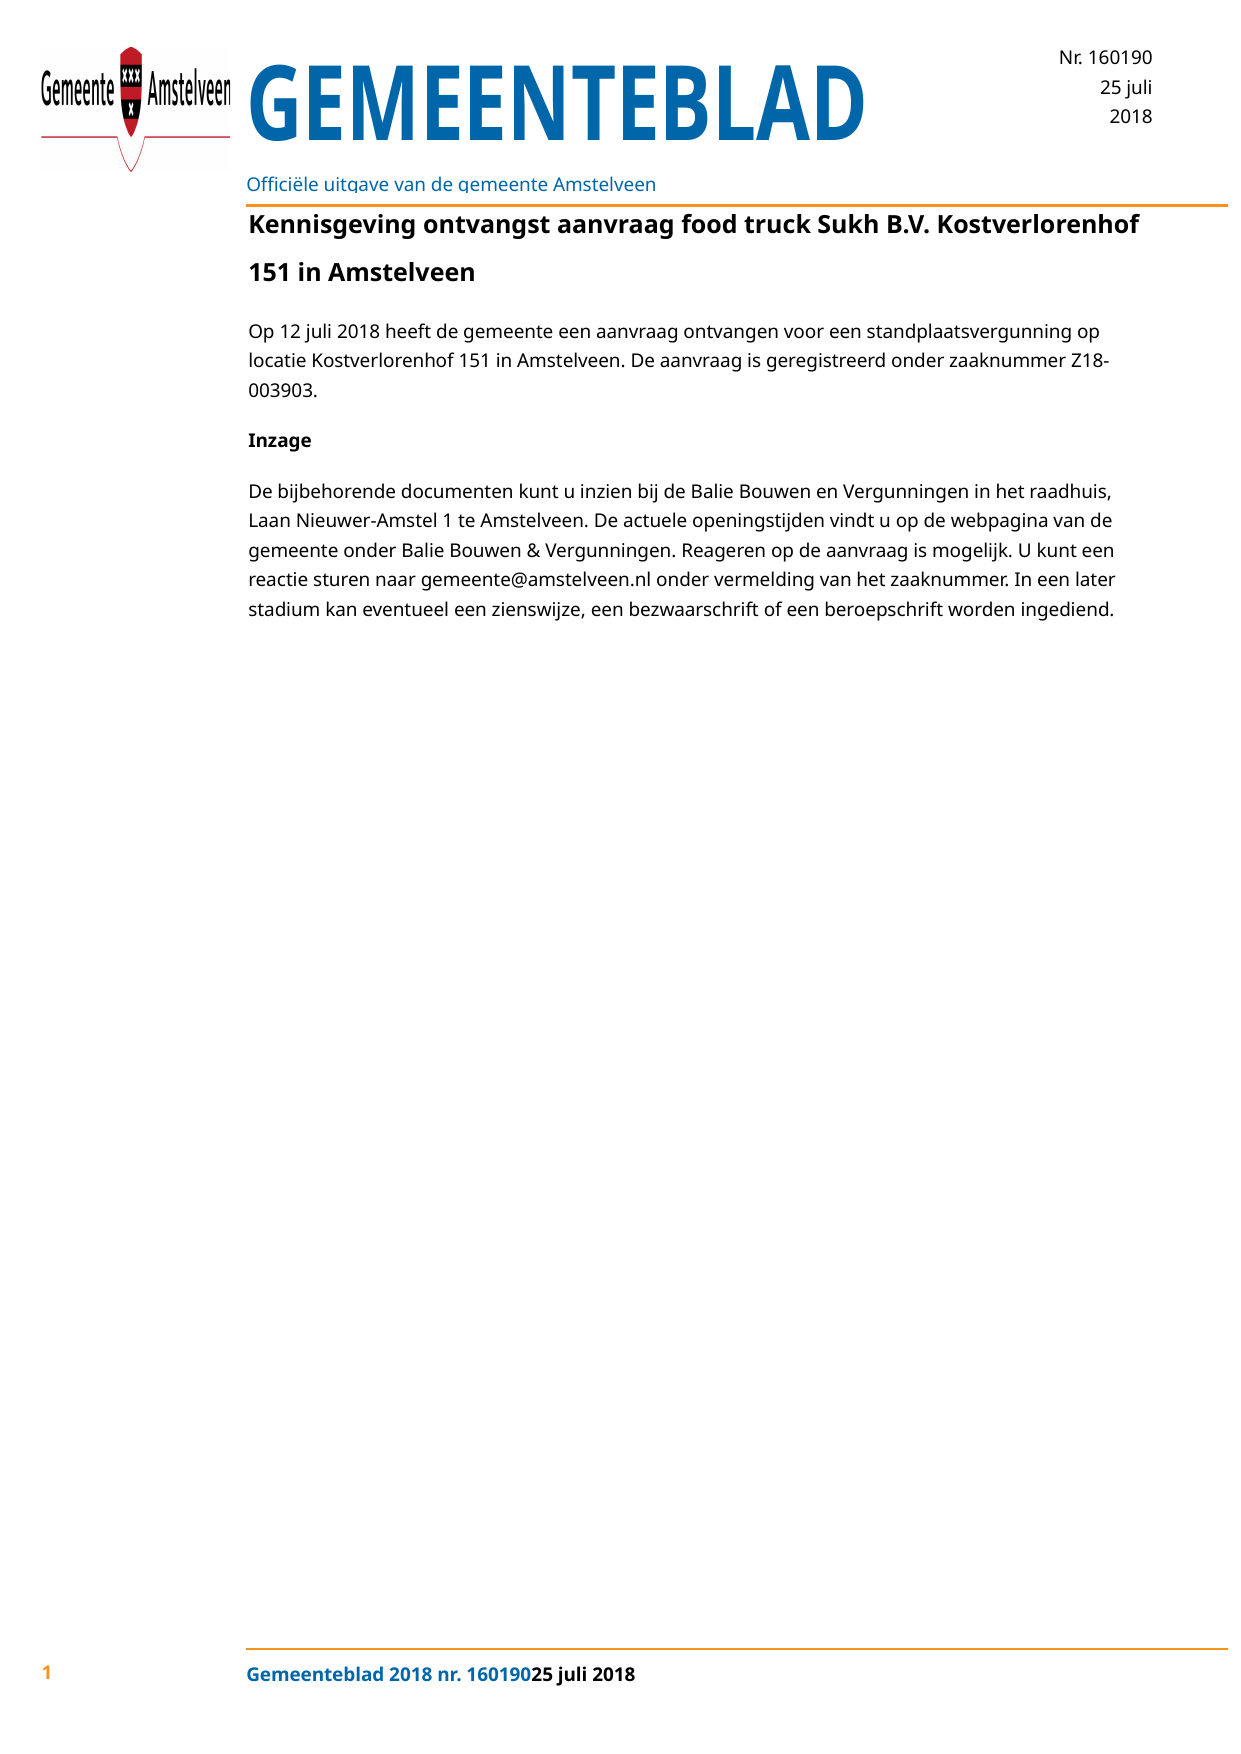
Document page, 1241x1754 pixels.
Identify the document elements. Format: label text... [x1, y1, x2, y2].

text Op 12 juli 2018 heeft de gemeente een aanvraag ontvangen voor een standplaatsvergunning op locatie Kostverlorenhof 151 in Amstelveen. De aanvraag is geregistreerd onder zaaknummer Z18-003903. [248, 318, 1152, 403]
text Inzage [248, 427, 1152, 453]
text Kennisgeving ontvangst aanvraag food truck Sukh B.V. Kostverlorenhof 151 in Amstelveen [248, 207, 1152, 288]
text De bijbehorende documenten kunt u inzien bij de Balie Bouwen en Vergunningen in het raadhuis, Laan Nieuwer-Amstel 1 te Amstelveen. De actuele openingstijden vindt u op de webpagina van de gemeente onder Balie Bouwen & Vergunningen. Reageren op de aanvraag is mogelijk. U kunt een reactie sturen naar gemeente@amstelveen.nl onder vermelding van het zaaknummer. In een later stadium kan eventueel een zienswijze, een bezwaarschrift of een beroepschrift worden ingediend. [248, 478, 1152, 622]
picture [41, 47, 231, 172]
